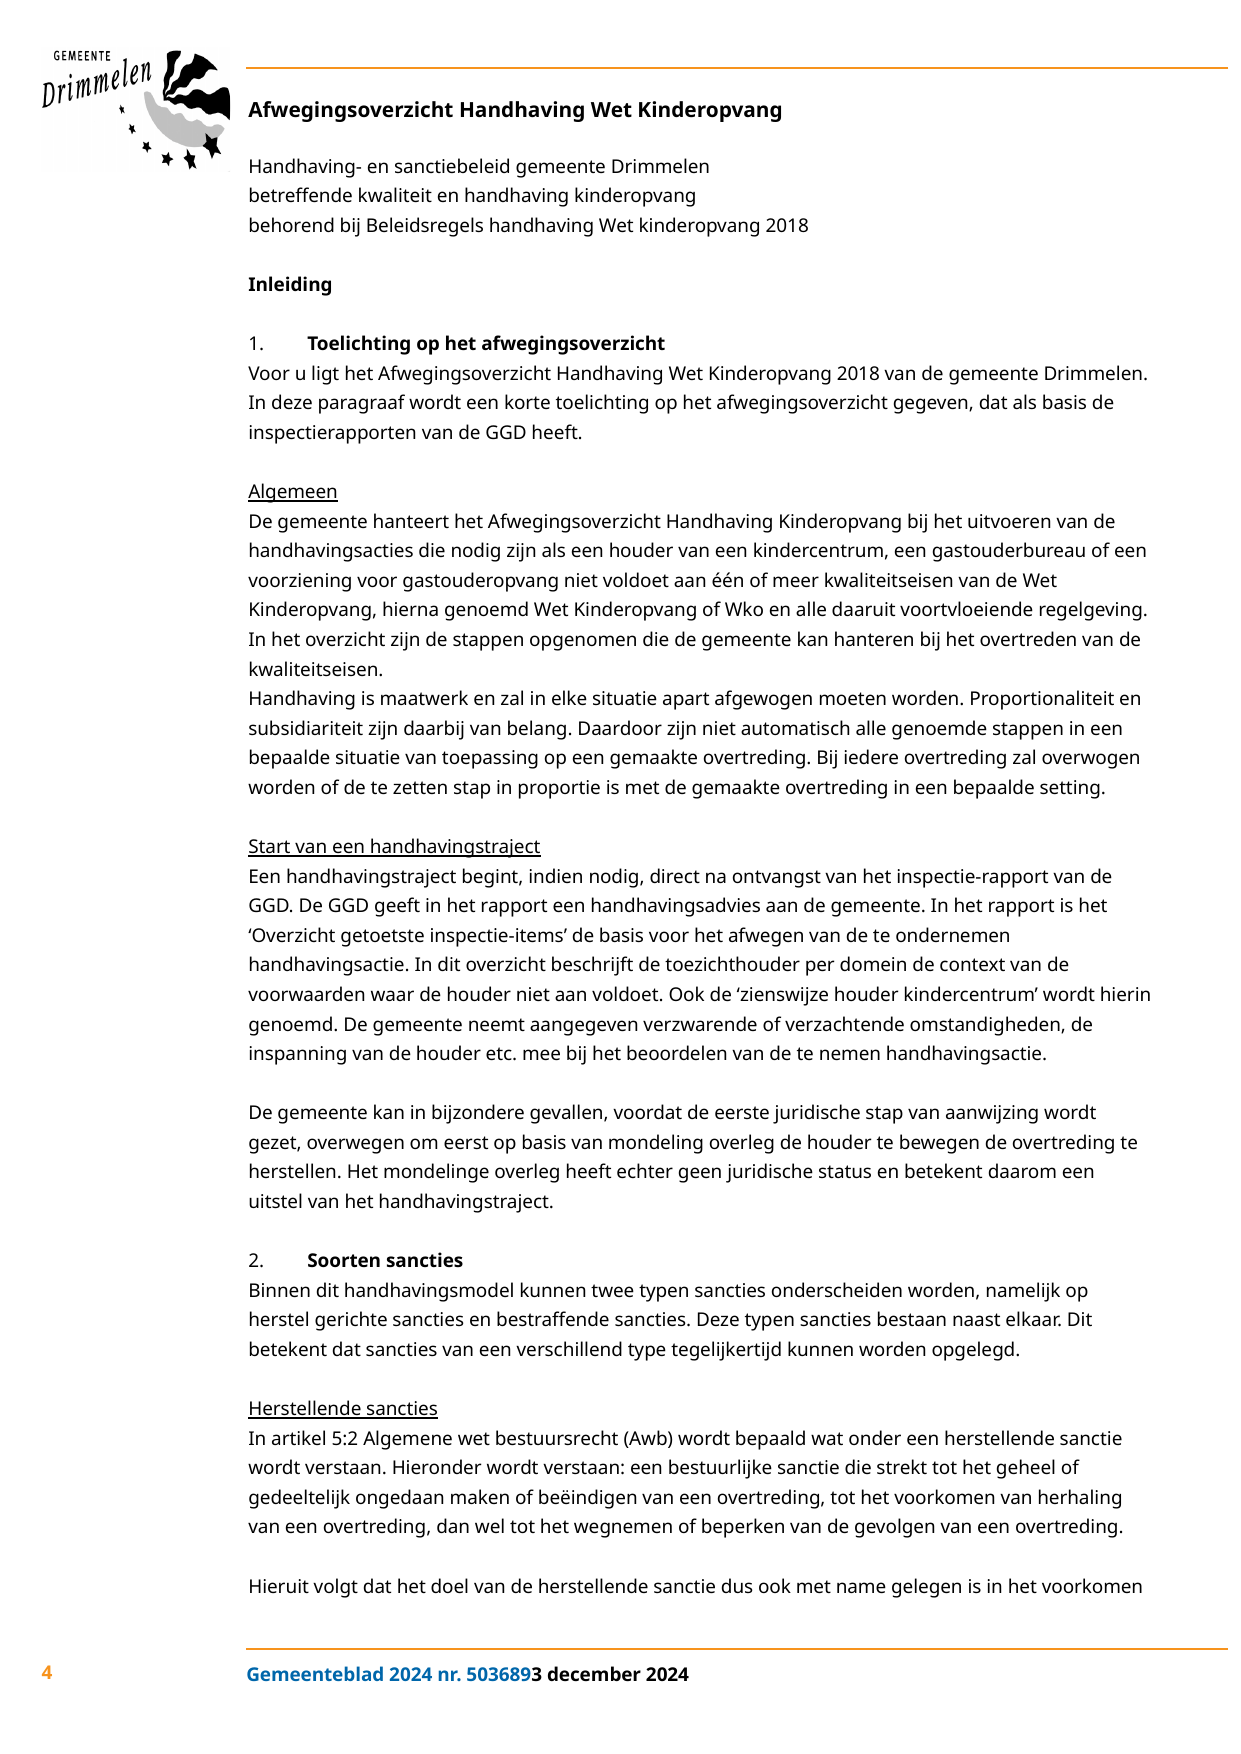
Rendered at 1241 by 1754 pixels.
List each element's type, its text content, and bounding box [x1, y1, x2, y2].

text De gemeente kan in bijzondere gevallen, voordat de eerste juridische stap van aanwijzing wordt gezet, overwegen om eerst op basis van mondeling overleg de houder te bewegen de overtreding te herstellen. Het mondelinge overleg heeft echter geen juridische status en betekent daarom een uitstel van het handhavingstraject. [248, 1099, 1152, 1214]
text Binnen dit handhavingsmodel kunnen twee typen sancties onderscheiden worden, namelijk op herstel gerichte sancties en bestraffende sancties. Deze typen sancties bestaan naast elkaar. Dit betekent dat sancties van een verschillend type tegelijkertijd kunnen worden opgelegd. [248, 1277, 1152, 1362]
text Voor u ligt het Afwegingsoverzicht Handhaving Wet Kinderopvang 2018 van de gemeente Drimmelen. In deze paragraaf wordt een korte toelichting op het afwegingsoverzicht gegeven, dat als basis de inspectierapporten van de GGD heeft. [248, 360, 1152, 445]
text Inleiding [248, 271, 1152, 297]
text Hieruit volgt dat het doel van de herstellende sanctie dus ook met name gelegen is in het voorkomen [248, 1573, 1152, 1599]
picture [41, 47, 231, 172]
text Handhaving- en sanctiebeleid gemeente Drimmelen [248, 153, 1152, 179]
text Algemeen [248, 478, 1152, 504]
text Een handhavingstraject begint, indien nodig, direct na ontvangst van het inspectie-rapport van de GGD. De GGD geeft in het rapport een handhavingsadvies aan de gemeente. In het rapport is het ‘Overzicht getoetste inspectie-items’ de basis voor het afwegen van de te ondernemen handhavingsactie. In dit overzicht beschrijft de toezichthouder per domein de context van de voorwaarden waar de houder niet aan voldoet. Ook de ‘zienswijze houder kindercentrum’ wordt hierin genoemd. De gemeente neemt aangegeven verzwarende of verzachtende omstandigheden, de inspanning van de houder etc. mee bij het beoordelen van de te nemen handhavingsactie. [248, 863, 1152, 1066]
text Handhaving is maatwerk en zal in elke situatie apart afgewogen moeten worden. Proportionaliteit en subsidiariteit zijn daarbij van belang. Daardoor zijn niet automatisch alle genoemde stappen in een bepaalde situatie van toepassing op een gemaakte overtreding. Bij iedere overtreding zal overwogen worden of de te zetten stap in proportie is met de gemaakte overtreding in een bepaalde setting. [248, 685, 1152, 800]
text Start van een handhavingstraject [248, 833, 1152, 859]
text In artikel 5:2 Algemene wet bestuursrecht (Awb) wordt bepaald wat onder een herstellende sanctie wordt verstaan. Hieronder wordt verstaan: een bestuurlijke sanctie die strekt tot het geheel of gedeeltelijk ongedaan maken of beëindigen van een overtreding, tot het voorkomen van herhaling van een overtreding, dan wel tot het wegnemen of beperken van de gevolgen van een overtreding. [248, 1425, 1152, 1539]
text Herstellende sancties [248, 1395, 1152, 1421]
list Toelichting op het afwegingsoverzicht [248, 330, 1152, 356]
text Afwegingsoverzicht Handhaving Wet Kinderopvang [248, 95, 1152, 123]
text betreffende kwaliteit en handhaving kinderopvang [248, 182, 1152, 208]
text De gemeente hanteert het Afwegingsoverzicht Handhaving Kinderopvang bij het uitvoeren van de handhavingsacties die nodig zijn als een houder van een kindercentrum, een gastouderbureau of een voorziening voor gastouderopvang niet voldoet aan één of meer kwaliteitseisen van de Wet Kinderopvang, hierna genoemd Wet Kinderopvang of Wko en alle daaruit voortvloeiende regelgeving. In het overzicht zijn de stappen opgenomen die de gemeente kan hanteren bij het overtreden van de kwaliteitseisen. [248, 508, 1152, 682]
text behorend bij Beleidsregels handhaving Wet kinderopvang 2018 [248, 212, 1152, 238]
list Soorten sancties [248, 1247, 1152, 1273]
